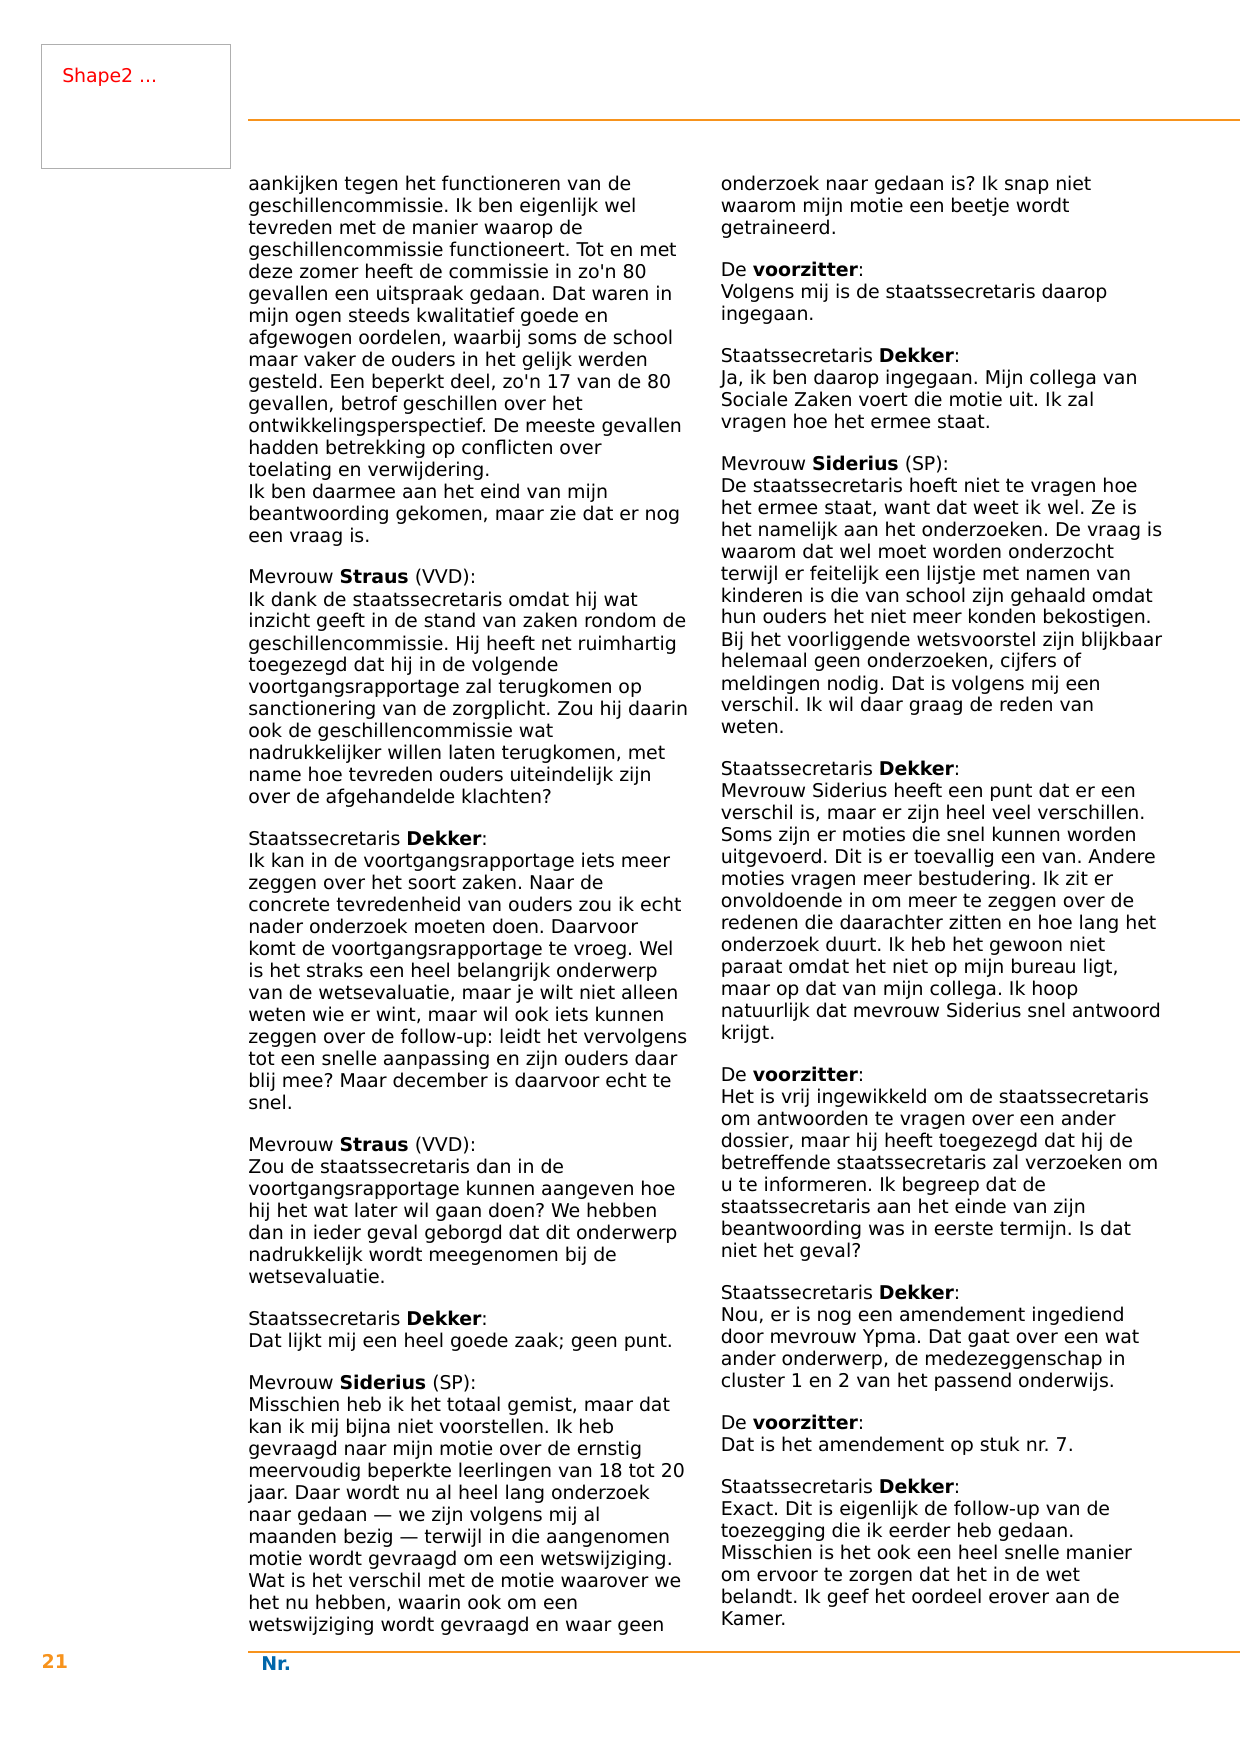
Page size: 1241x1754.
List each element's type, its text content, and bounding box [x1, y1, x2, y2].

text Mevrouw Siderius heeft een punt dat er een verschil is, maar er zijn heel veel verschillen. Soms zijn er moties die snel kunnen worden uitgevoerd. Dit is er toevallig een van. Andere moties vragen meer bestudering. Ik zit er onvoldoende in om meer te zeggen over de redenen die daarachter zitten en hoe lang het onderzoek duurt. Ik heb het gewoon niet paraat omdat het niet op mijn bureau ligt, maar op dat van mijn collega. Ik hoop natuurlijk dat mevrouw Siderius snel antwoord krijgt. [721, 780, 1163, 1044]
text De voorzitter: [721, 1064, 1163, 1086]
text Misschien heb ik het totaal gemist, maar dat kan ik mij bijna niet voorstellen. Ik heb gevraagd naar mijn motie over de ernstig meervoudig beperkte leerlingen van 18 tot 20 jaar. Daar wordt nu al heel lang onderzoek naar gedaan — we zijn volgens mij al maanden bezig — terwijl in die aangenomen motie wordt gevraagd om een wetswijziging. Wat is het verschil met de motie waarover we het nu hebben, waarin ook om een wetswijziging wordt gevraagd en waar geen [248, 1394, 691, 1636]
text Mevrouw Straus (VVD): [248, 1134, 691, 1156]
text Dat is het amendement op stuk nr. 7. [721, 1434, 1163, 1456]
text Staatssecretaris Dekker: [248, 828, 691, 850]
text Nou, er is nog een amendement ingediend door mevrouw Ypma. Dat gaat over een wat ander onderwerp, de medezeggenschap in cluster 1 en 2 van het passend onderwijs. [721, 1304, 1163, 1392]
text Staatssecretaris Dekker: [721, 345, 1163, 367]
text Ik kan in de voortgangsrapportage iets meer zeggen over het soort zaken. Naar de concrete tevredenheid van ouders zou ik echt nader onderzoek moeten doen. Daarvoor komt de voortgangsrapportage te vroeg. Wel is het straks een heel belangrijk onderwerp van de wetsevaluatie, maar je wilt niet alleen weten wie er wint, maar wil ook iets kunnen zeggen over de follow-up: leidt het vervolgens tot een snelle aanpassing en zijn ouders daar blij mee? Maar december is daarvoor echt te snel. [248, 850, 691, 1114]
text Volgens mij is de staatssecretaris daarop ingegaan. [721, 281, 1163, 325]
text Staatssecretaris Dekker: [721, 1476, 1163, 1498]
text De voorzitter: [721, 1412, 1163, 1434]
text Mevrouw Siderius (SP): [248, 1372, 691, 1394]
text Staatssecretaris Dekker: [248, 1308, 691, 1330]
text De voorzitter: [721, 259, 1163, 281]
text Exact. Dit is eigenlijk de follow-up van de toezegging die ik eerder heb gedaan. Misschien is het ook een heel snelle manier om ervoor te zorgen dat het in de wet belandt. Ik geef het oordeel erover aan de Kamer. [721, 1498, 1163, 1629]
text Ik ben daarmee aan het eind van mijn beantwoording gekomen, maar zie dat er nog een vraag is. [248, 481, 691, 546]
text Ja, ik ben daarop ingegaan. Mijn collega van Sociale Zaken voert die motie uit. Ik zal vragen hoe het ermee staat. [721, 367, 1163, 433]
text aankijken tegen het functioneren van de geschillencommissie. Ik ben eigenlijk wel tevreden met de manier waarop de geschillencommissie functioneert. Tot en met deze zomer heeft de commissie in zo'n 80 gevallen een uitspraak gedaan. Dat waren in mijn ogen steeds kwalitatief goede en afgewogen oordelen, waarbij soms de school maar vaker de ouders in het gelijk werden gesteld. Een beperkt deel, zo'n 17 van de 80 gevallen, betrof geschillen over het ontwikkelingsperspectief. De meeste gevallen hadden betrekking op conflicten over toelating en verwijdering. [248, 173, 691, 481]
text Mevrouw Siderius (SP): [721, 453, 1163, 474]
text De staatssecretaris hoeft niet te vragen hoe het ermee staat, want dat weet ik wel. Ze is het namelijk aan het onderzoeken. De vraag is waarom dat wel moet worden onderzocht terwijl er feitelijk een lijstje met namen van kinderen is die van school zijn gehaald omdat hun ouders het niet meer konden bekostigen. Bij het voorliggende wetsvoorstel zijn blijkbaar helemaal geen onderzoeken, cijfers of meldingen nodig. Dat is volgens mij een verschil. Ik wil daar graag de reden van weten. [721, 474, 1163, 738]
text Mevrouw Straus (VVD): [248, 566, 691, 588]
text onderzoek naar gedaan is? Ik snap niet waarom mijn motie een beetje wordt getraineerd. [721, 173, 1163, 239]
text Ik dank de staatssecretaris omdat hij wat inzicht geeft in de stand van zaken rondom de geschillencommissie. Hij heeft net ruimhartig toegezegd dat hij in de volgende voortgangsrapportage zal terugkomen op sanctionering van de zorgplicht. Zou hij daarin ook de geschillencommissie wat nadrukkelijker willen laten terugkomen, met name hoe tevreden ouders uiteindelijk zijn over de afgehandelde klachten? [248, 588, 691, 808]
text Zou de staatssecretaris dan in de voortgangsrapportage kunnen aangeven hoe hij het wat later wil gaan doen? We hebben dan in ieder geval geborgd dat dit onderwerp nadrukkelijk wordt meegenomen bij de wetsevaluatie. [248, 1156, 691, 1288]
text Het is vrij ingewikkeld om de staatssecretaris om antwoorden te vragen over een ander dossier, maar hij heeft toegezegd dat hij de betreffende staatssecretaris zal verzoeken om u te informeren. Ik begreep dat de staatssecretaris aan het einde van zijn beantwoording was in eerste termijn. Is dat niet het geval? [721, 1086, 1163, 1262]
text Staatssecretaris Dekker: [721, 1282, 1163, 1304]
text Dat lijkt mij een heel goede zaak; geen punt. [248, 1330, 691, 1352]
text Staatssecretaris Dekker: [721, 758, 1163, 780]
